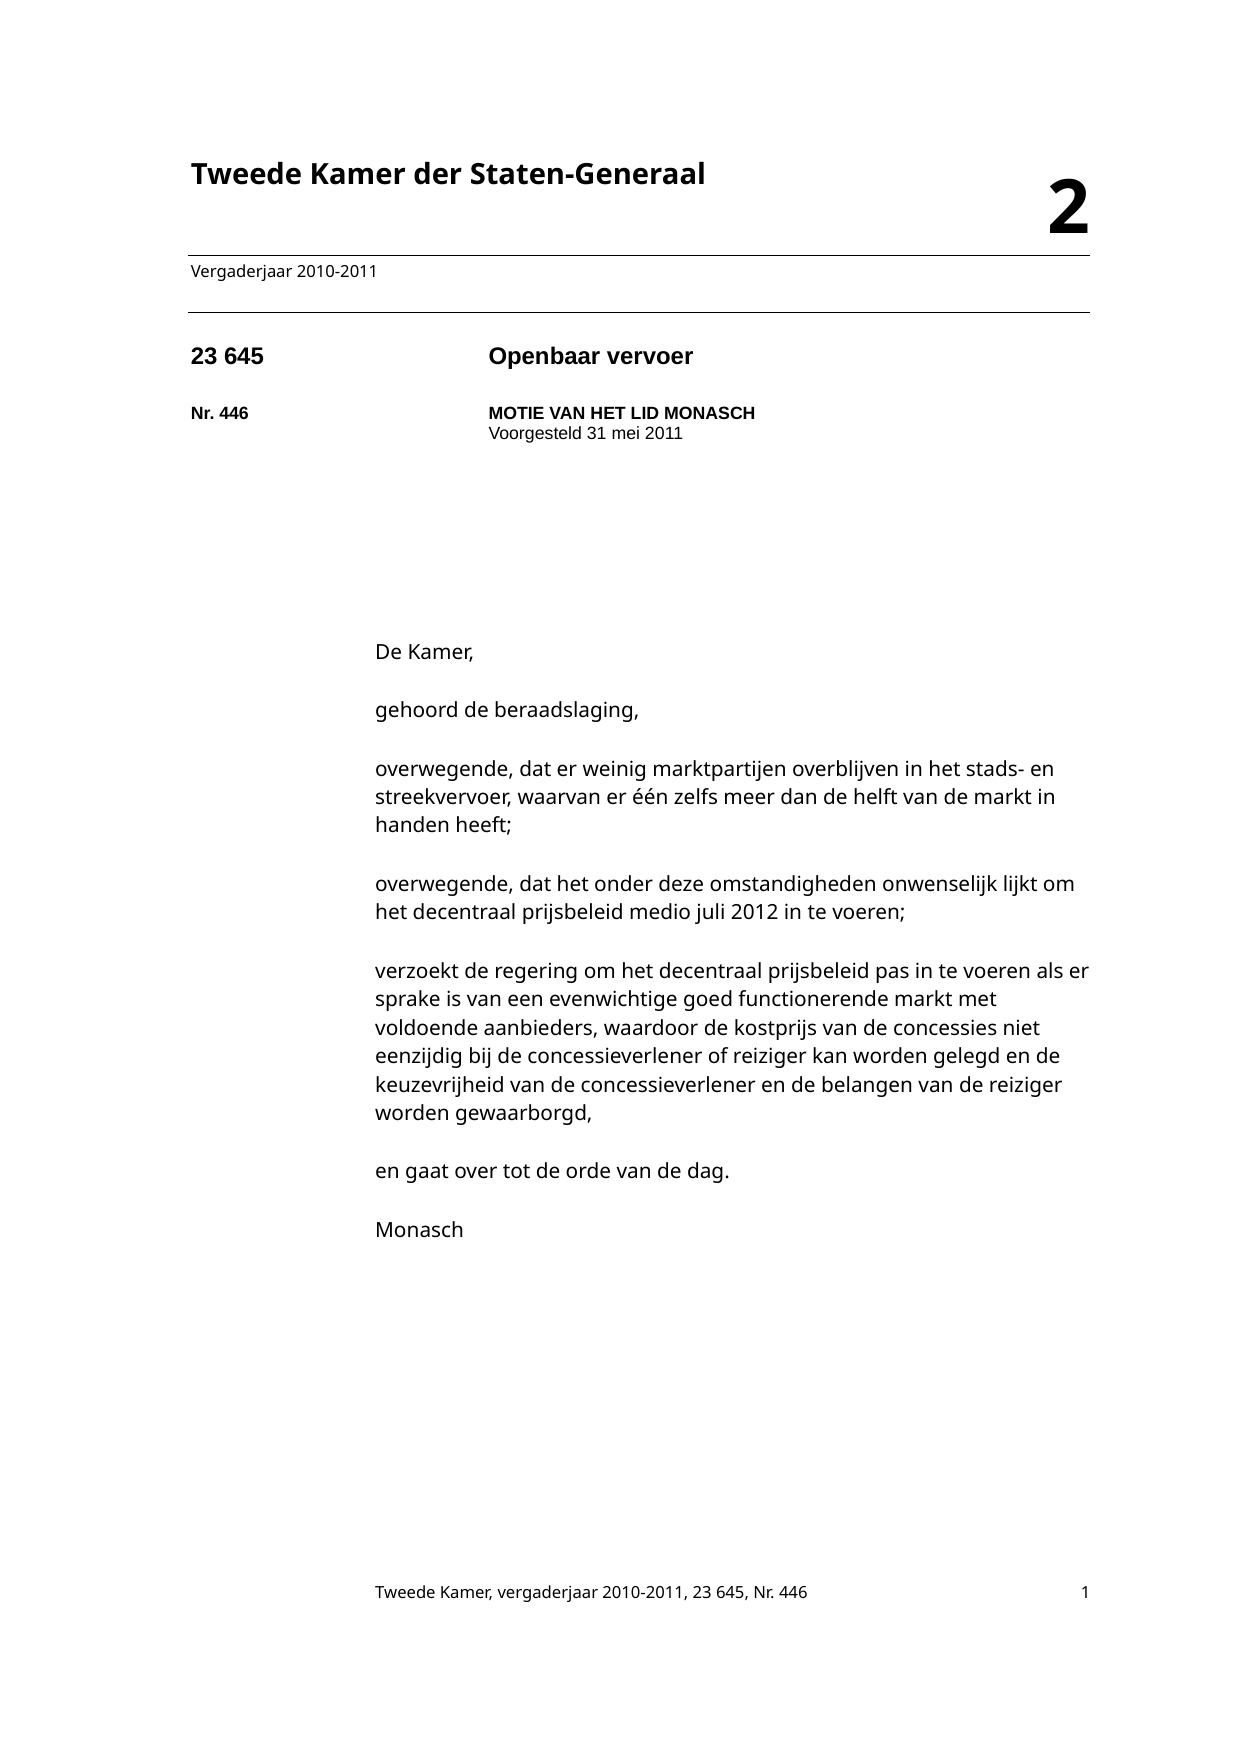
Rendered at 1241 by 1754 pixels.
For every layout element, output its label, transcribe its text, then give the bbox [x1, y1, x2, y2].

table_cell Openbaar vervoer [485, 339, 1090, 399]
table_cell [485, 313, 1090, 339]
table_cell Vergaderjaar 2010-2011 [188, 256, 485, 312]
text en gaat over tot de orde van de dag. [375, 1157, 1090, 1185]
table_cell [188, 313, 485, 339]
text overwegende, dat er weinig marktpartijen overblijven in het stads- en streekvervoer, waarvan er één zelfs meer dan de helft van de markt in handen heeft; [375, 754, 1090, 839]
table_cell [485, 256, 1090, 312]
table_header 2 [910, 150, 1090, 255]
text verzoekt de regering om het decentraal prijsbeleid pas in te voeren als er sprake is van een evenwichtige goed functionerende markt met voldoende aanbieders, waardoor de kostprijs van de concessies niet eenzijdig bij de concessieverlener of reiziger kan worden gelegd en de keuzevrijheid van de concessieverlener en de belangen van de reiziger worden gewaarborgd, [375, 956, 1090, 1127]
text De Kamer, [375, 637, 1090, 665]
text gehoord de beraadslaging, [375, 695, 1090, 724]
table_header Tweede Kamer der Staten-Generaal [188, 150, 909, 255]
table_cell 23 645 [188, 339, 485, 399]
table_cell Nr. 446 [188, 399, 485, 518]
text overwegende, dat het onder deze omstandigheden onwenselijk lijkt om het decentraal prijsbeleid medio juli 2012 in te voeren; [375, 869, 1090, 926]
table_cell MOTIE VAN HET LID MONASCH Voorgesteld 31 mei 2011 [485, 399, 1090, 518]
text Monasch [375, 1215, 1090, 1243]
